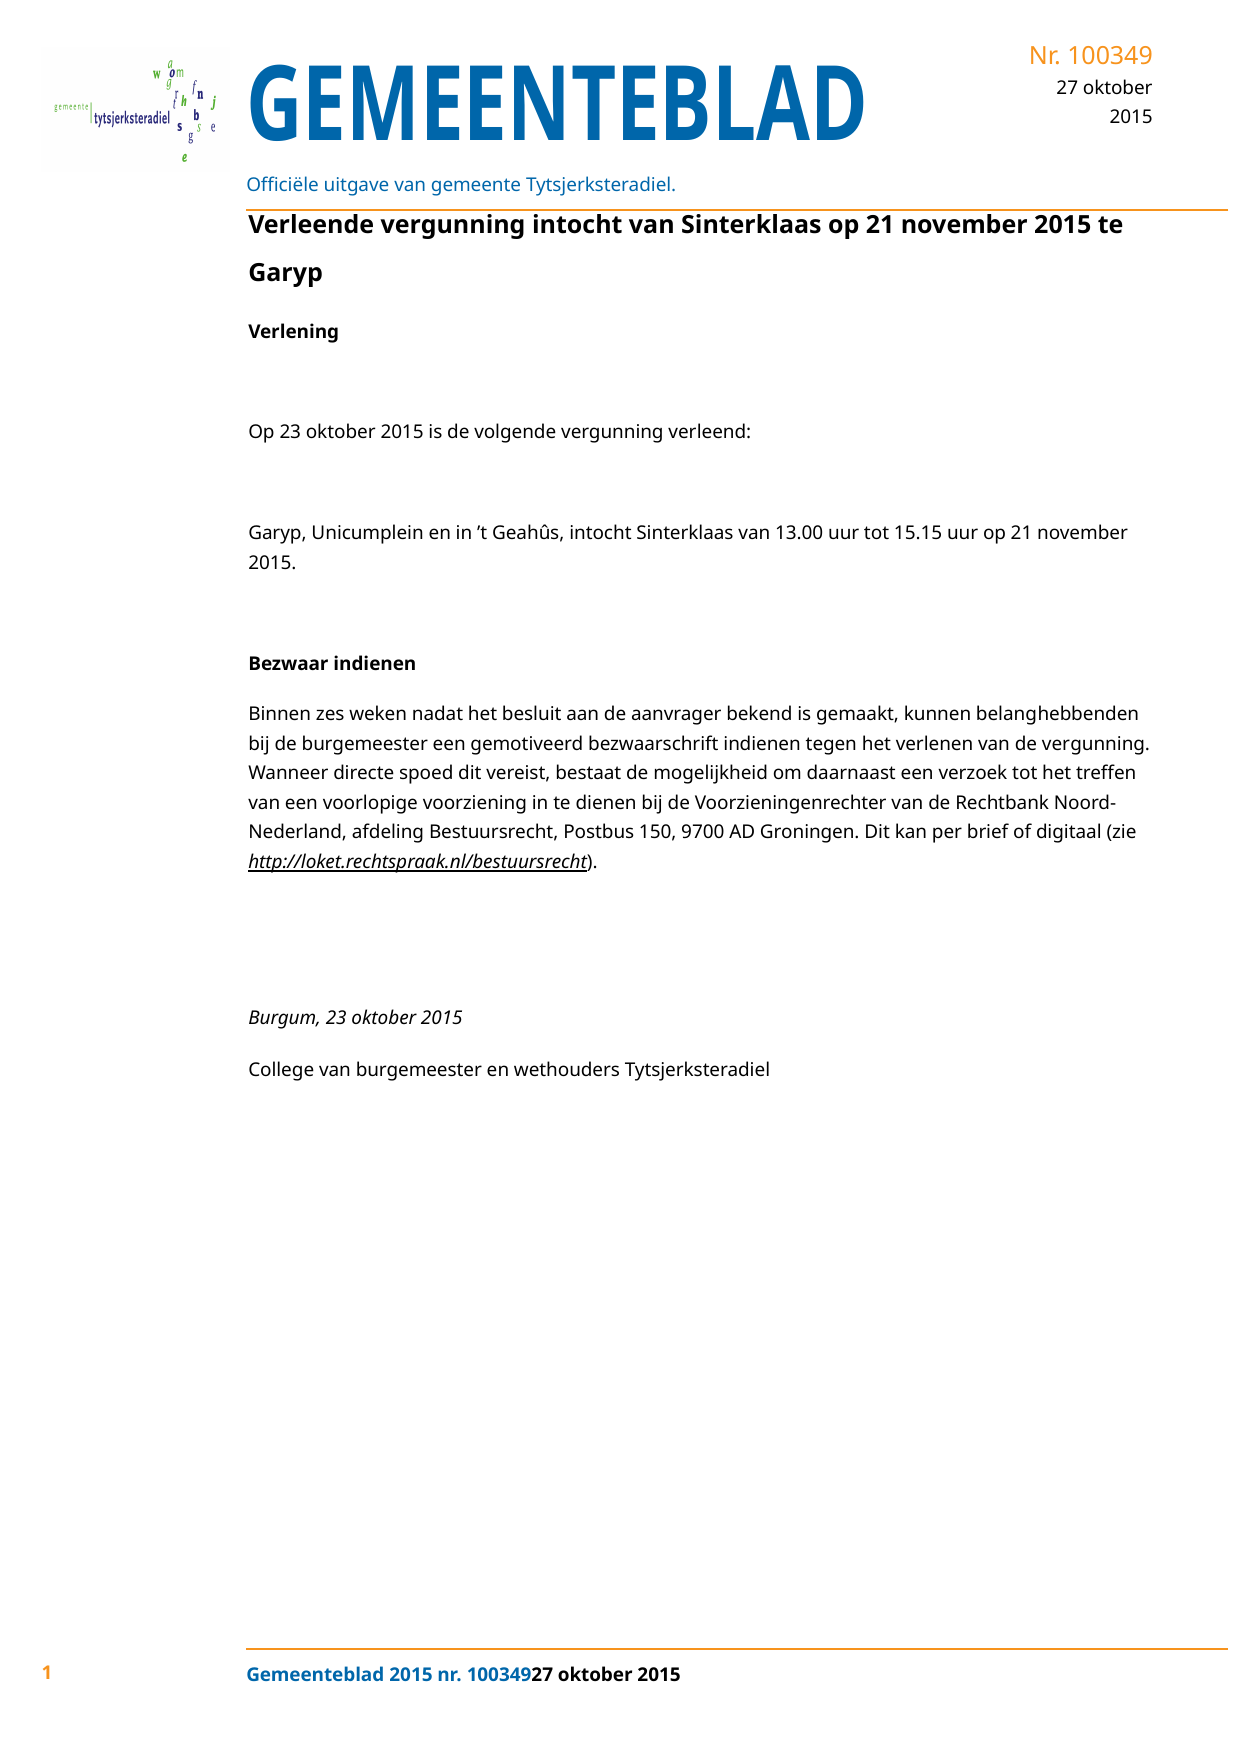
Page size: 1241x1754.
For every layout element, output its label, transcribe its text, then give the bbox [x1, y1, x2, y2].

text Op 23 oktober 2015 is de volgende vergunning ver­leend: [248, 419, 1152, 444]
picture [41, 47, 231, 172]
text Verleende vergunning intocht van Sinterklaas op 21 november 2015 te Garyp [248, 211, 1152, 288]
text College van burgemeester en wethouders Tytsjerksteradiel [248, 1056, 1152, 1082]
text Burgum, 23 oktober 2015 [248, 1004, 1152, 1030]
text Garyp, Unicumplein en in ’t Geahûs, intocht Sinterklaas van 13.00 uur tot 15.15 uur op 21 november 2015. [248, 519, 1152, 575]
text Binnen zes weken nadat het besluit aan de aanvrager bekend is gemaakt, kunnen belang­hebbenden bij de burgemeester een gemotiveerd bezwaarschrift indienen tegen het verlenen van de ver­gunning. Wanneer directe spoed dit vereist, bestaat de mogelijkheid om daarnaast een verzoek tot het treffen van een voorlopige voorziening in te dienen bij de Voorzieningenrechter van de Rechtbank Noord-Nederland, afdeling Bestuursrecht, Postbus 150, 9700 AD Groningen. Dit kan per brief of digitaal (zie http://loket.rechtspraak.nl/bestuursrecht). [248, 700, 1152, 874]
text Verlening [248, 318, 1152, 344]
text Bezwaar indienen [248, 650, 1152, 676]
